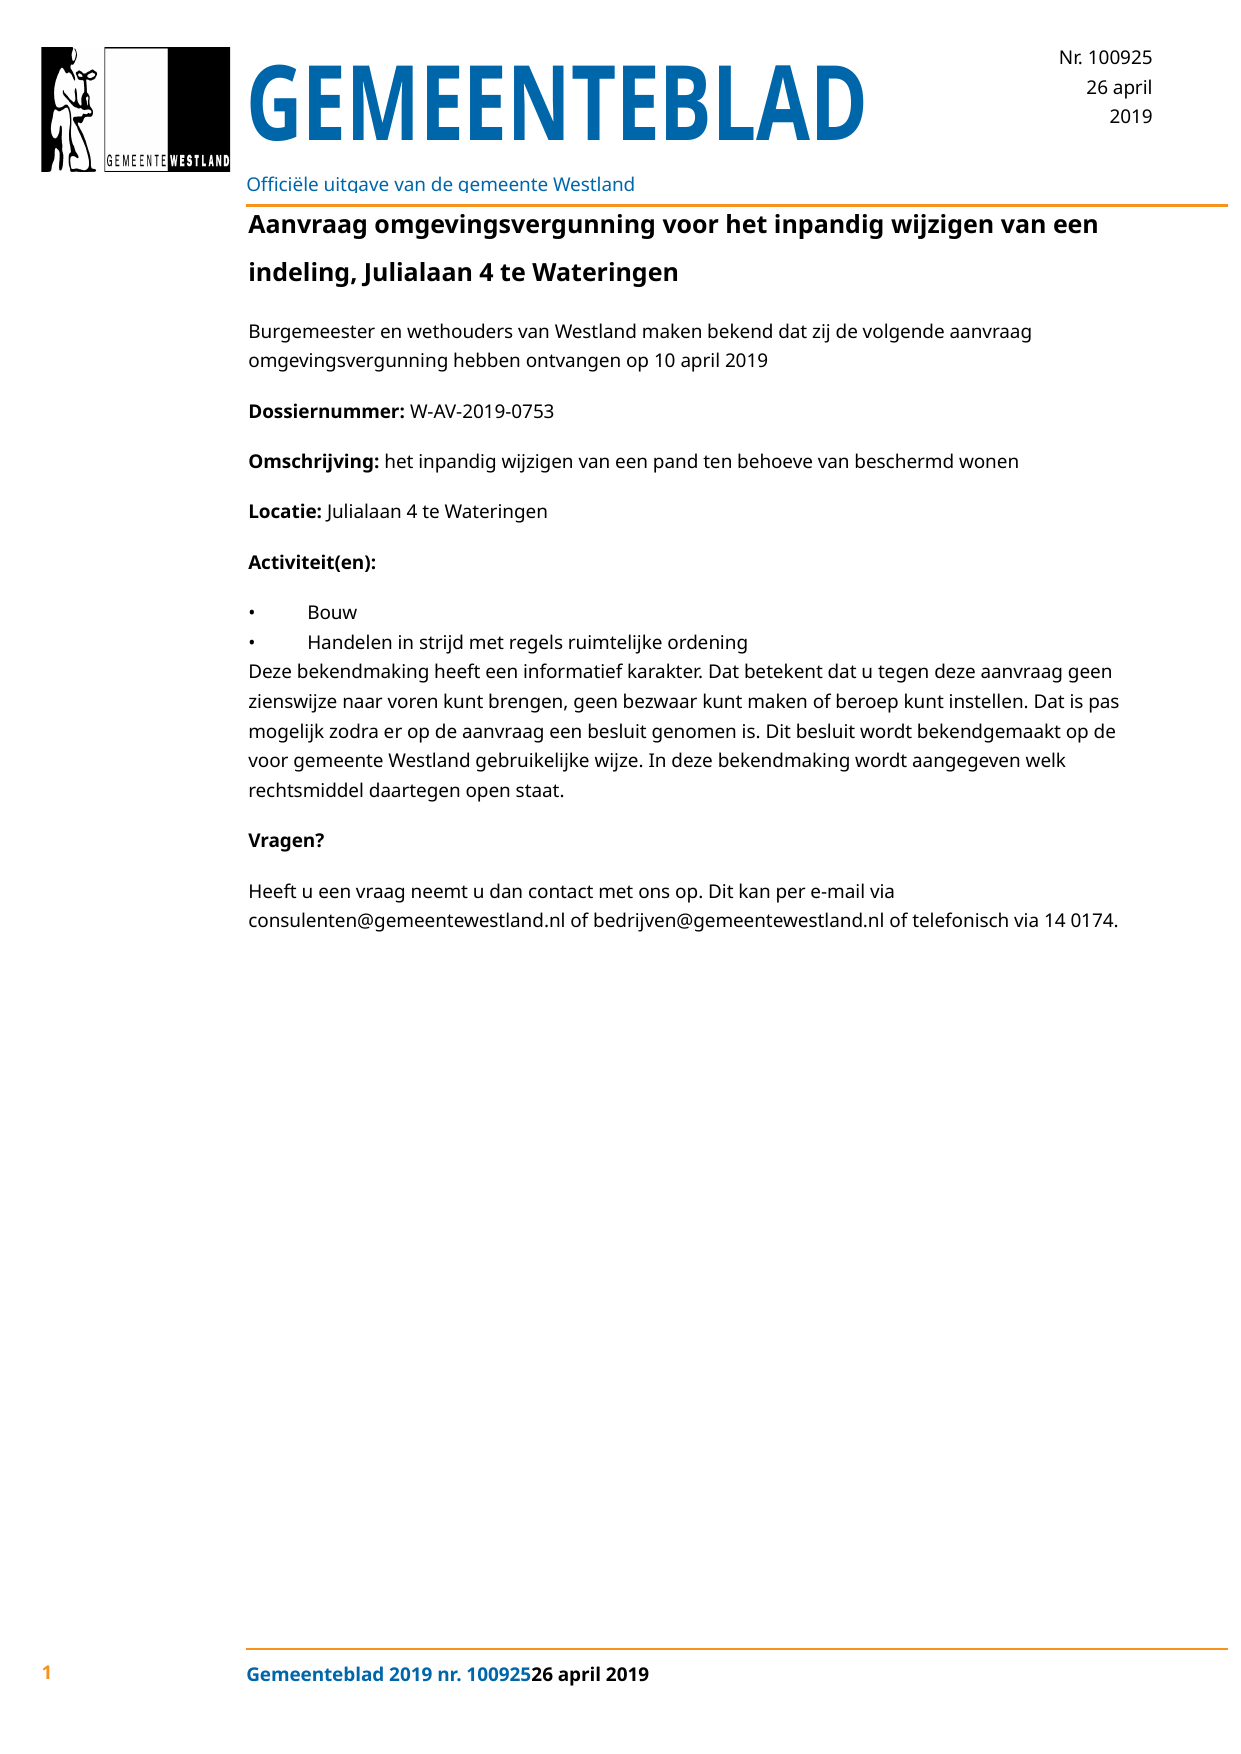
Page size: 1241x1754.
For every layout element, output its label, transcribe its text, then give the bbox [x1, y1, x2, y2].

text Vragen? [248, 827, 1152, 853]
text Dossiernummer: W-AV-2019-0753 [248, 398, 1152, 424]
text Deze bekendmaking heeft een informatief karakter. Dat betekent dat u tegen deze aanvraag geen zienswijze naar voren kunt brengen, geen bezwaar kunt maken of beroep kunt instellen. Dat is pas mogelijk zodra er op de aanvraag een besluit genomen is. Dit besluit wordt bekendgemaakt op de voor gemeente Westland gebruikelijke wijze. In deze bekendmaking wordt aangegeven welk rechtsmiddel daartegen open staat. [248, 659, 1152, 803]
list Bouw [248, 599, 1152, 625]
text Aanvraag omgevingsvergunning voor het inpandig wijzigen van een indeling, Julialaan 4 te Wateringen [248, 207, 1152, 288]
text Locatie: Julialaan 4 te Wateringen [248, 499, 1152, 524]
text Activiteit(en): [248, 549, 1152, 575]
picture [41, 47, 231, 172]
list Handelen in strijd met regels ruimtelijke ordening [248, 629, 1152, 655]
text Heeft u een vraag neemt u dan contact met ons op. Dit kan per e-mail via consulenten@gemeentewestland.nl of bedrijven@gemeentewestland.nl of telefonisch via 14 0174. [248, 878, 1152, 933]
text Omschrijving: het inpandig wijzigen van een pand ten behoeve van beschermd wonen [248, 448, 1152, 474]
text Burgemeester en wethouders van Westland maken bekend dat zij de volgende aanvraag omgevingsvergunning hebben ontvangen op 10 april 2019 [248, 318, 1152, 373]
